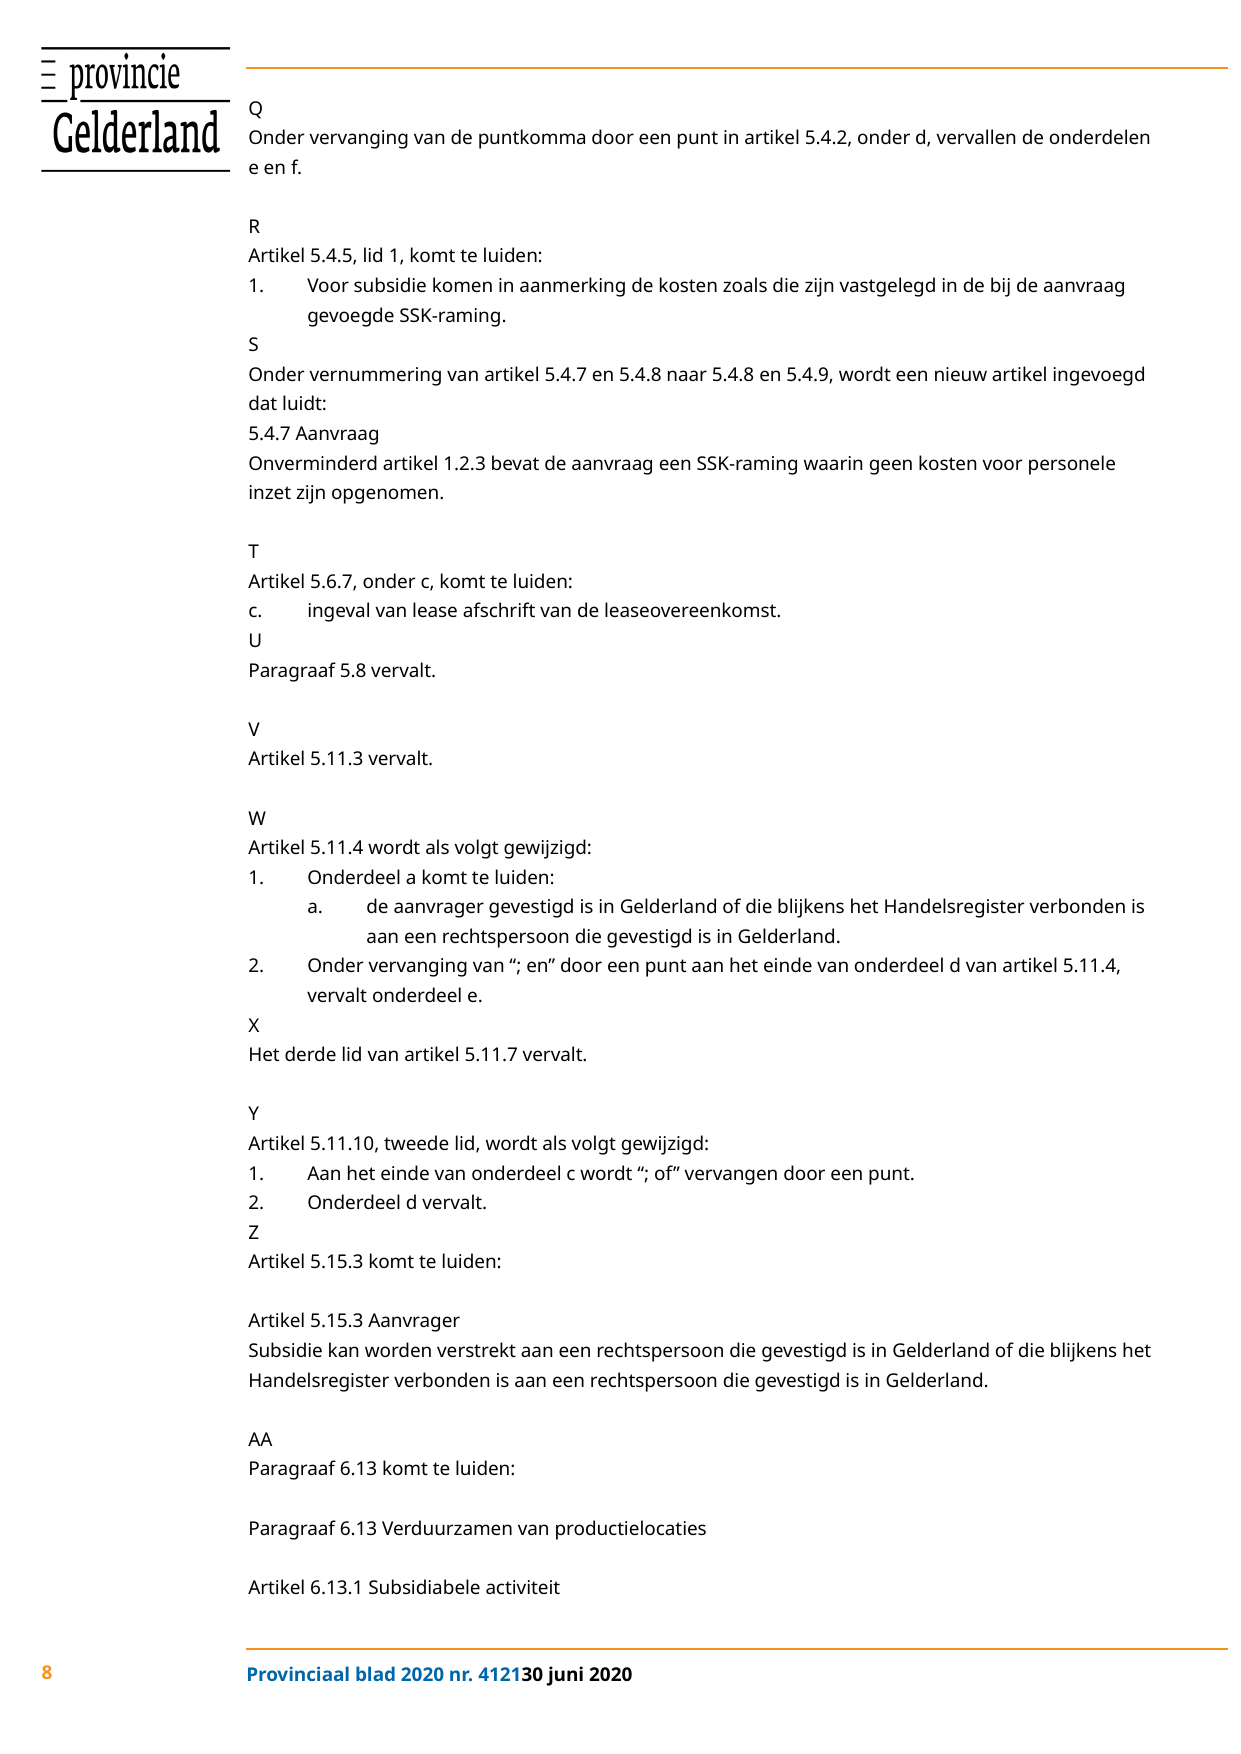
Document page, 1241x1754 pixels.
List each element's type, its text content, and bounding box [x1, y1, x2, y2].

text Subsidie kan worden verstrekt aan een rechtspersoon die gevestigd is in Gelderland of die blijkens het Handelsregister verbonden is aan een rechtspersoon die gevestigd is in Gelderland. [248, 1337, 1152, 1393]
text Artikel 5.4.5, lid 1, komt te luiden: [248, 243, 1152, 268]
text Paragraaf 6.13 komt te luiden: [248, 1456, 1152, 1481]
text R [248, 213, 1152, 239]
text Artikel 5.15.3 komt te luiden: [248, 1248, 1152, 1274]
text Artikel 5.6.7, onder c, komt te luiden: [248, 568, 1152, 594]
text Artikel 5.11.3 vervalt. [248, 746, 1152, 771]
text T [248, 538, 1152, 564]
text S [248, 331, 1152, 357]
text V [248, 716, 1152, 742]
text Paragraaf 5.8 vervalt. [248, 657, 1152, 683]
list de aanvrager gevestigd is in Gelderland of die blijkens het Handelsregister verbonden is aan een rechtspersoon die gevestigd is in Gelderland. [307, 893, 1152, 949]
text Z [248, 1219, 1152, 1245]
text U [248, 627, 1152, 653]
text W [248, 805, 1152, 831]
text Q [248, 95, 1152, 121]
text X [248, 1012, 1152, 1038]
list ingeval van lease afschrift van de leaseovereenkomst. [248, 598, 1152, 623]
text Artikel 6.13.1 Subsidiabele activiteit [248, 1574, 1152, 1600]
list Onderdeel d vervalt. [248, 1189, 1152, 1215]
text Artikel 5.11.4 wordt als volgt gewijzigd: [248, 834, 1152, 860]
list Voor subsidie komen in aanmerking de kosten zoals die zijn vastgelegd in de bij de aanvraag gevoegde SSK-raming. [248, 272, 1152, 328]
text AA [248, 1426, 1152, 1452]
text Paragraaf 6.13 Verduurzamen van productielocaties [248, 1515, 1152, 1541]
text Onder vervanging van de puntkomma door een punt in artikel 5.4.2, onder d, vervallen de onderdelen e en f. [248, 124, 1152, 180]
text Het derde lid van artikel 5.11.7 vervalt. [248, 1041, 1152, 1067]
list Aan het einde van onderdeel c wordt “; of” vervangen door een punt. [248, 1160, 1152, 1186]
text Artikel 5.15.3 Aanvrager [248, 1308, 1152, 1333]
text Onder vernummering van artikel 5.4.7 en 5.4.8 naar 5.4.8 en 5.4.9, wordt een nieuw artikel ingevoegd dat luidt: [248, 361, 1152, 416]
list Onderdeel a komt te luiden: [248, 864, 1152, 890]
picture [41, 47, 231, 172]
list Onder vervanging van “; en” door een punt aan het einde van onderdeel d van artikel 5.11.4, vervalt onderdeel e. [248, 953, 1152, 1008]
text Artikel 5.11.10, tweede lid, wordt als volgt gewijzigd: [248, 1130, 1152, 1156]
text Onverminderd artikel 1.2.3 bevat de aanvraag een SSK-raming waarin geen kosten voor personele inzet zijn opgenomen. [248, 450, 1152, 505]
text 5.4.7 Aanvraag [248, 420, 1152, 446]
text Y [248, 1101, 1152, 1126]
